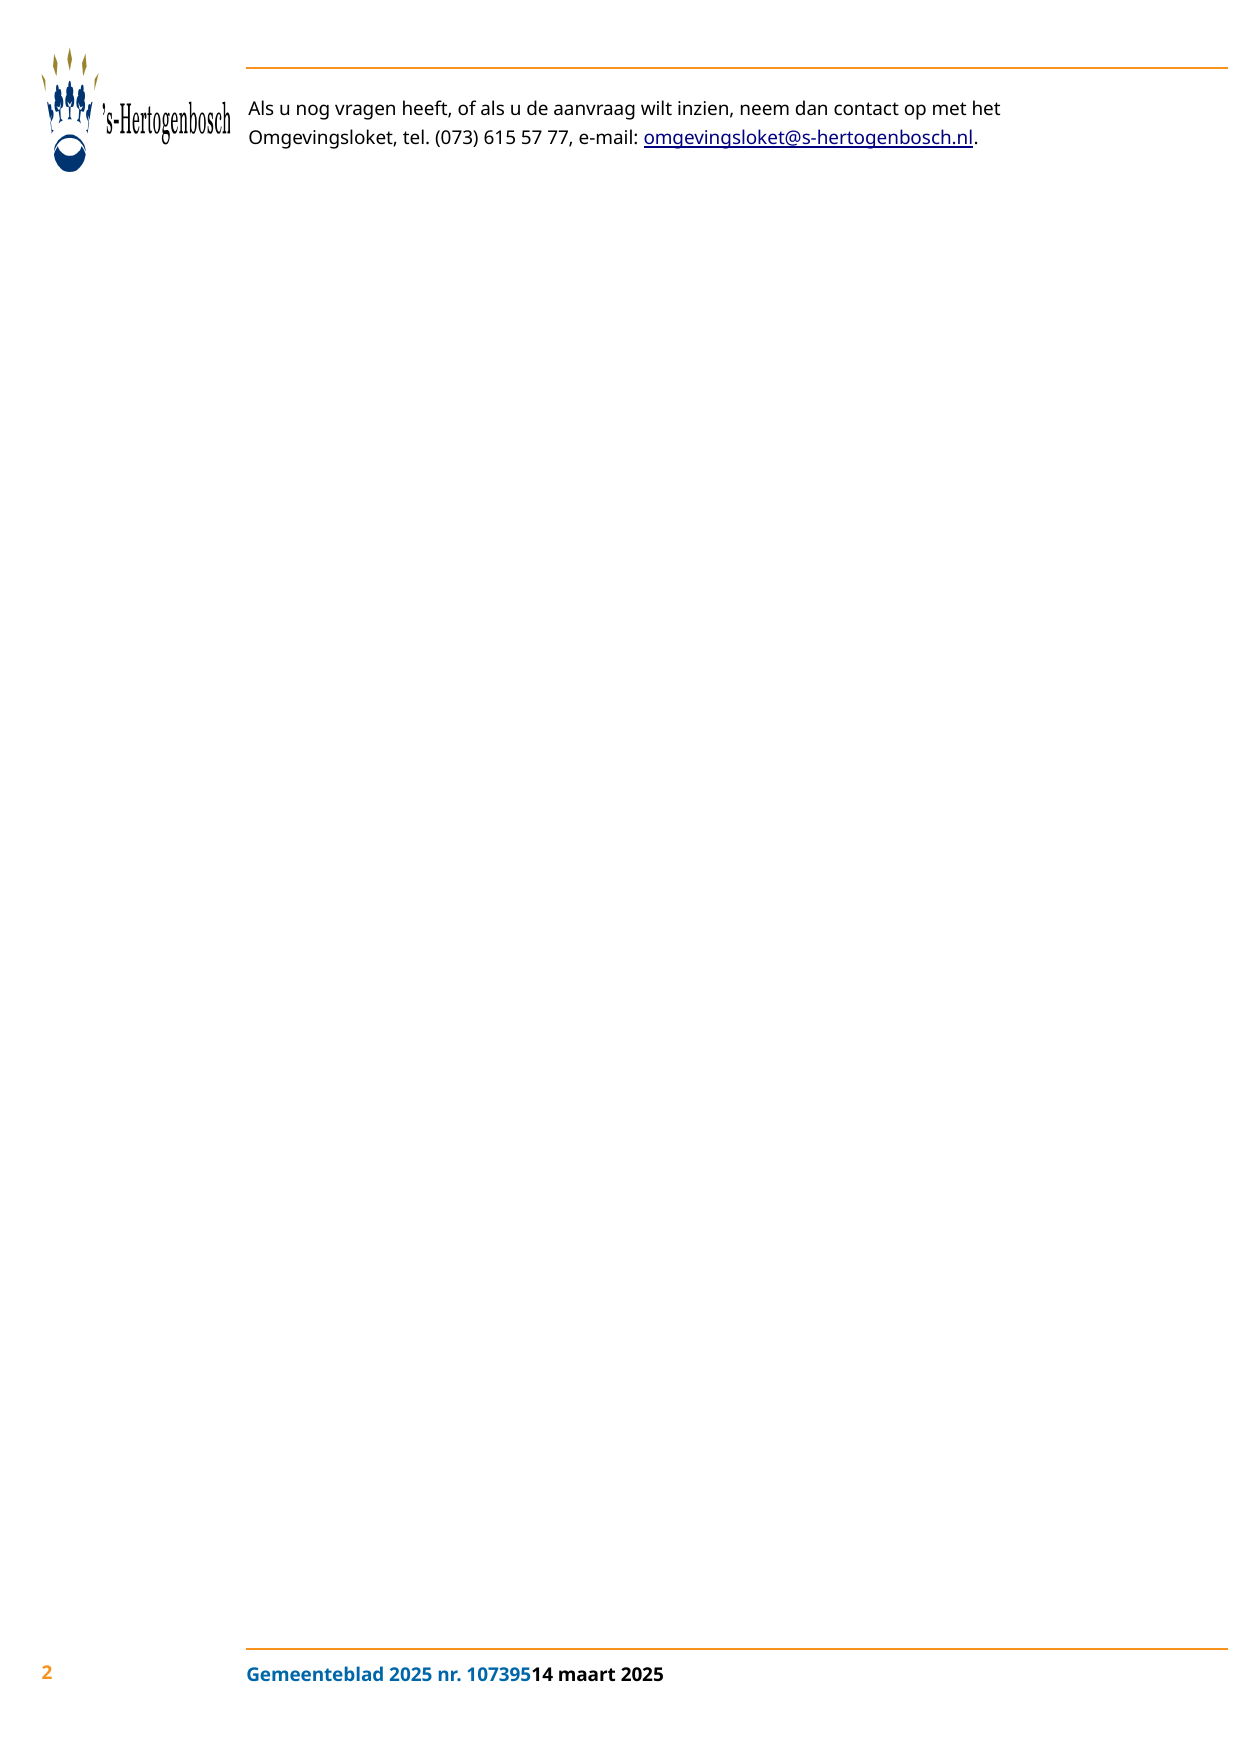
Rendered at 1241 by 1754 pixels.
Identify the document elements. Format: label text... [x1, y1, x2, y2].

text Als u nog vragen heeft, of als u de aanvraag wilt inzien, neem dan contact op met het Omgevingsloket, tel. (073) 615 57 77, e-mail: omgevingsloket@s-hertogenbosch.nl. [248, 95, 1152, 150]
picture [41, 47, 231, 172]
